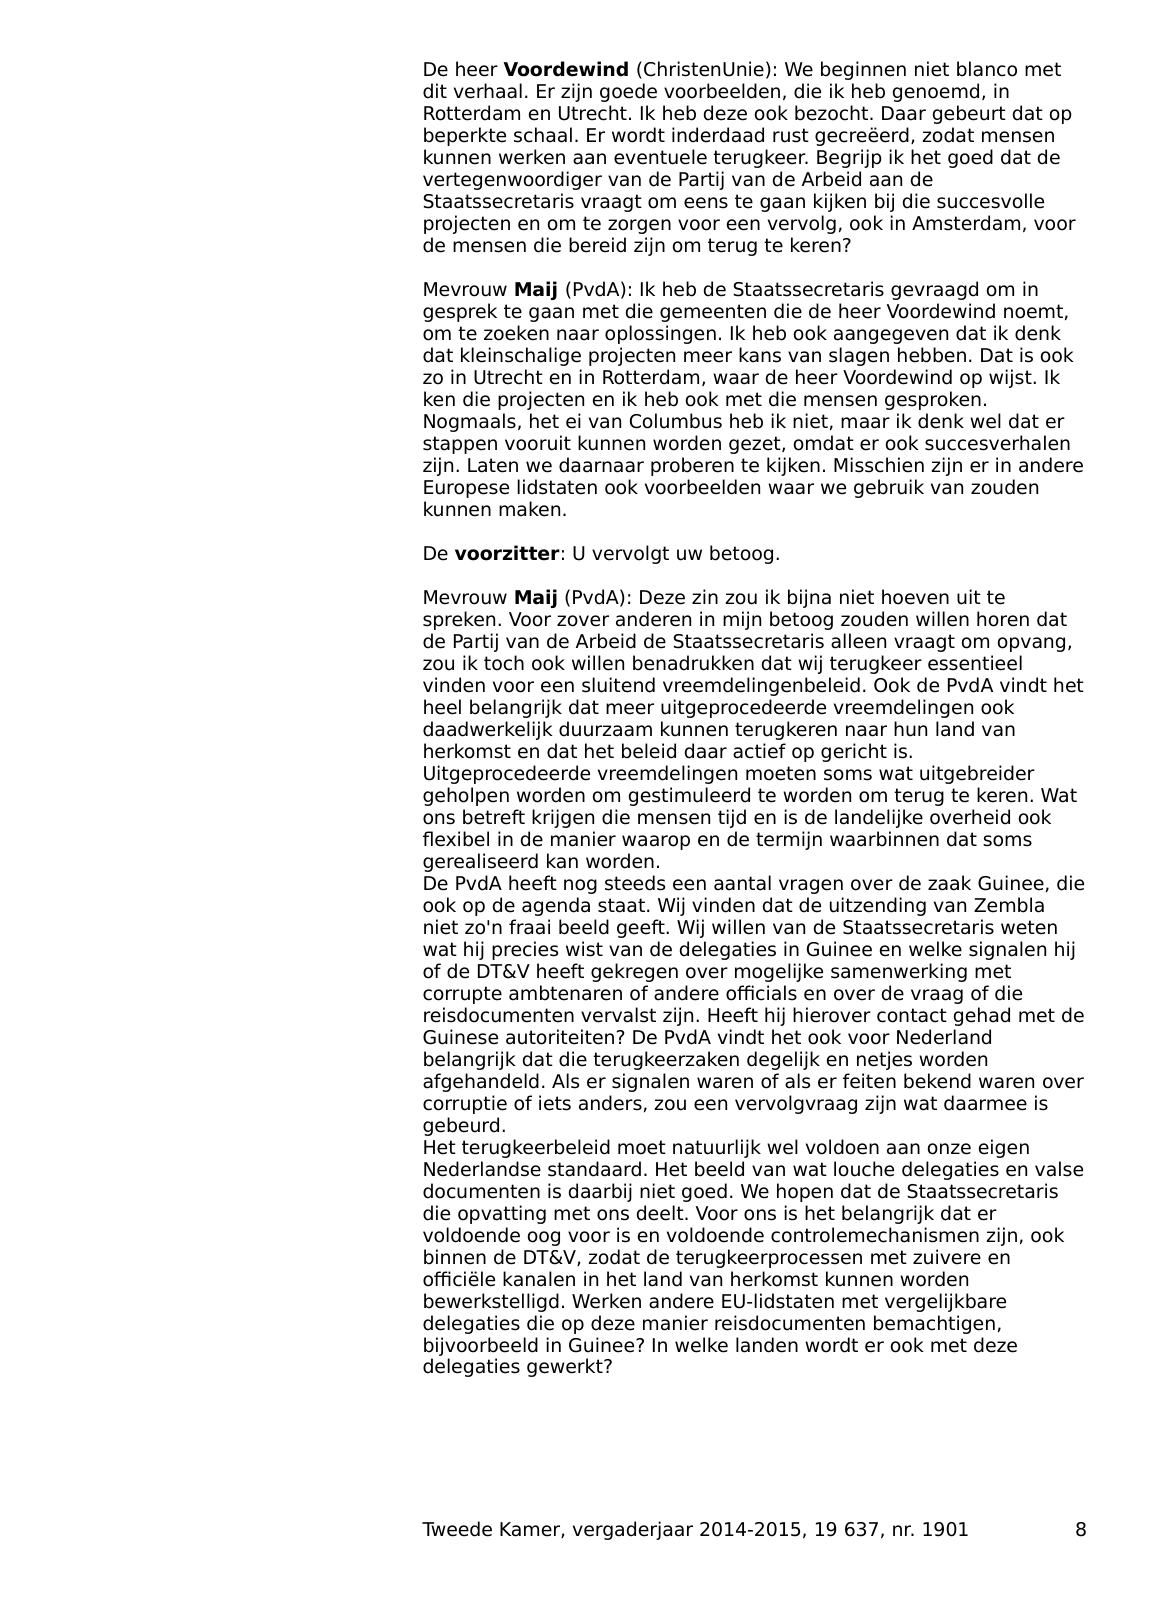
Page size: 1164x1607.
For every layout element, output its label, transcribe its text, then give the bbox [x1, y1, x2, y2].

text Het terugkeerbeleid moet natuurlijk wel voldoen aan onze eigen Nederlandse standaard. Het beeld van wat louche delegaties en valse documenten is daarbij niet goed. We hopen dat de Staatssecretaris die opvatting met ons deelt. Voor ons is het belangrijk dat er voldoende oog voor is en voldoende controlemechanismen zijn, ook binnen de DT&V, zodat de terugkeerprocessen met zuivere en officiële kanalen in het land van herkomst kunnen worden bewerkstelligd. Werken andere EU-lidstaten met vergelijkbare delegaties die op deze manier reisdocumenten bemachtigen, bijvoorbeeld in Guinee? In welke landen wordt er ook met deze delegaties gewerkt? [422, 1137, 1087, 1378]
text De PvdA heeft nog steeds een aantal vragen over de zaak Guinee, die ook op de agenda staat. Wij vinden dat de uitzending van Zembla niet zo'n fraai beeld geeft. Wij willen van de Staatssecretaris weten wat hij precies wist van de delegaties in Guinee en welke signalen hij of de DT&V heeft gekregen over mogelijke samenwerking met corrupte ambtenaren of andere officials en over de vraag of die reisdocumenten vervalst zijn. Heeft hij hierover contact gehad met de Guinese autoriteiten? De PvdA vindt het ook voor Nederland belangrijk dat die terugkeerzaken degelijk en netjes worden afgehandeld. Als er signalen waren of als er feiten bekend waren over corruptie of iets anders, zou een vervolgvraag zijn wat daarmee is gebeurd. [422, 873, 1087, 1137]
text De voorzitter: U vervolgt uw betoog. [422, 543, 1087, 565]
text De heer Voordewind (ChristenUnie): We beginnen niet blanco met dit verhaal. Er zijn goede voorbeelden, die ik heb genoemd, in Rotterdam en Utrecht. Ik heb deze ook bezocht. Daar gebeurt dat op beperkte schaal. Er wordt inderdaad rust gecreëerd, zodat mensen kunnen werken aan eventuele terugkeer. Begrijp ik het goed dat de vertegenwoordiger van de Partij van de Arbeid aan de Staatssecretaris vraagt om eens te gaan kijken bij die succesvolle projecten en om te zorgen voor een vervolg, ook in Amsterdam, voor de mensen die bereid zijn om terug te keren? [422, 59, 1087, 257]
text Mevrouw Maij (PvdA): Ik heb de Staatssecretaris gevraagd om in gesprek te gaan met die gemeenten die de heer Voordewind noemt, om te zoeken naar oplossingen. Ik heb ook aangegeven dat ik denk dat kleinschalige projecten meer kans van slagen hebben. Dat is ook zo in Utrecht en in Rotterdam, waar de heer Voordewind op wijst. Ik ken die projecten en ik heb ook met die mensen gesproken. Nogmaals, het ei van Columbus heb ik niet, maar ik denk wel dat er stappen vooruit kunnen worden gezet, omdat er ook succesverhalen zijn. Laten we daarnaar proberen te kijken. Misschien zijn er in andere Europese lidstaten ook voorbeelden waar we gebruik van zouden kunnen maken. [422, 279, 1087, 521]
text Mevrouw Maij (PvdA): Deze zin zou ik bijna niet hoeven uit te spreken. Voor zover anderen in mijn betoog zouden willen horen dat de Partij van de Arbeid de Staatssecretaris alleen vraagt om opvang, zou ik toch ook willen benadrukken dat wij terugkeer essentieel vinden voor een sluitend vreemdelingenbeleid. Ook de PvdA vindt het heel belangrijk dat meer uitgeprocedeerde vreemdelingen ook daadwerkelijk duurzaam kunnen terugkeren naar hun land van herkomst en dat het beleid daar actief op gericht is. Uitgeprocedeerde vreemdelingen moeten soms wat uitgebreider geholpen worden om gestimuleerd te worden om terug te keren. Wat ons betreft krijgen die mensen tijd en is de landelijke overheid ook flexibel in de manier waarop en de termijn waarbinnen dat soms gerealiseerd kan worden. [422, 587, 1087, 873]
